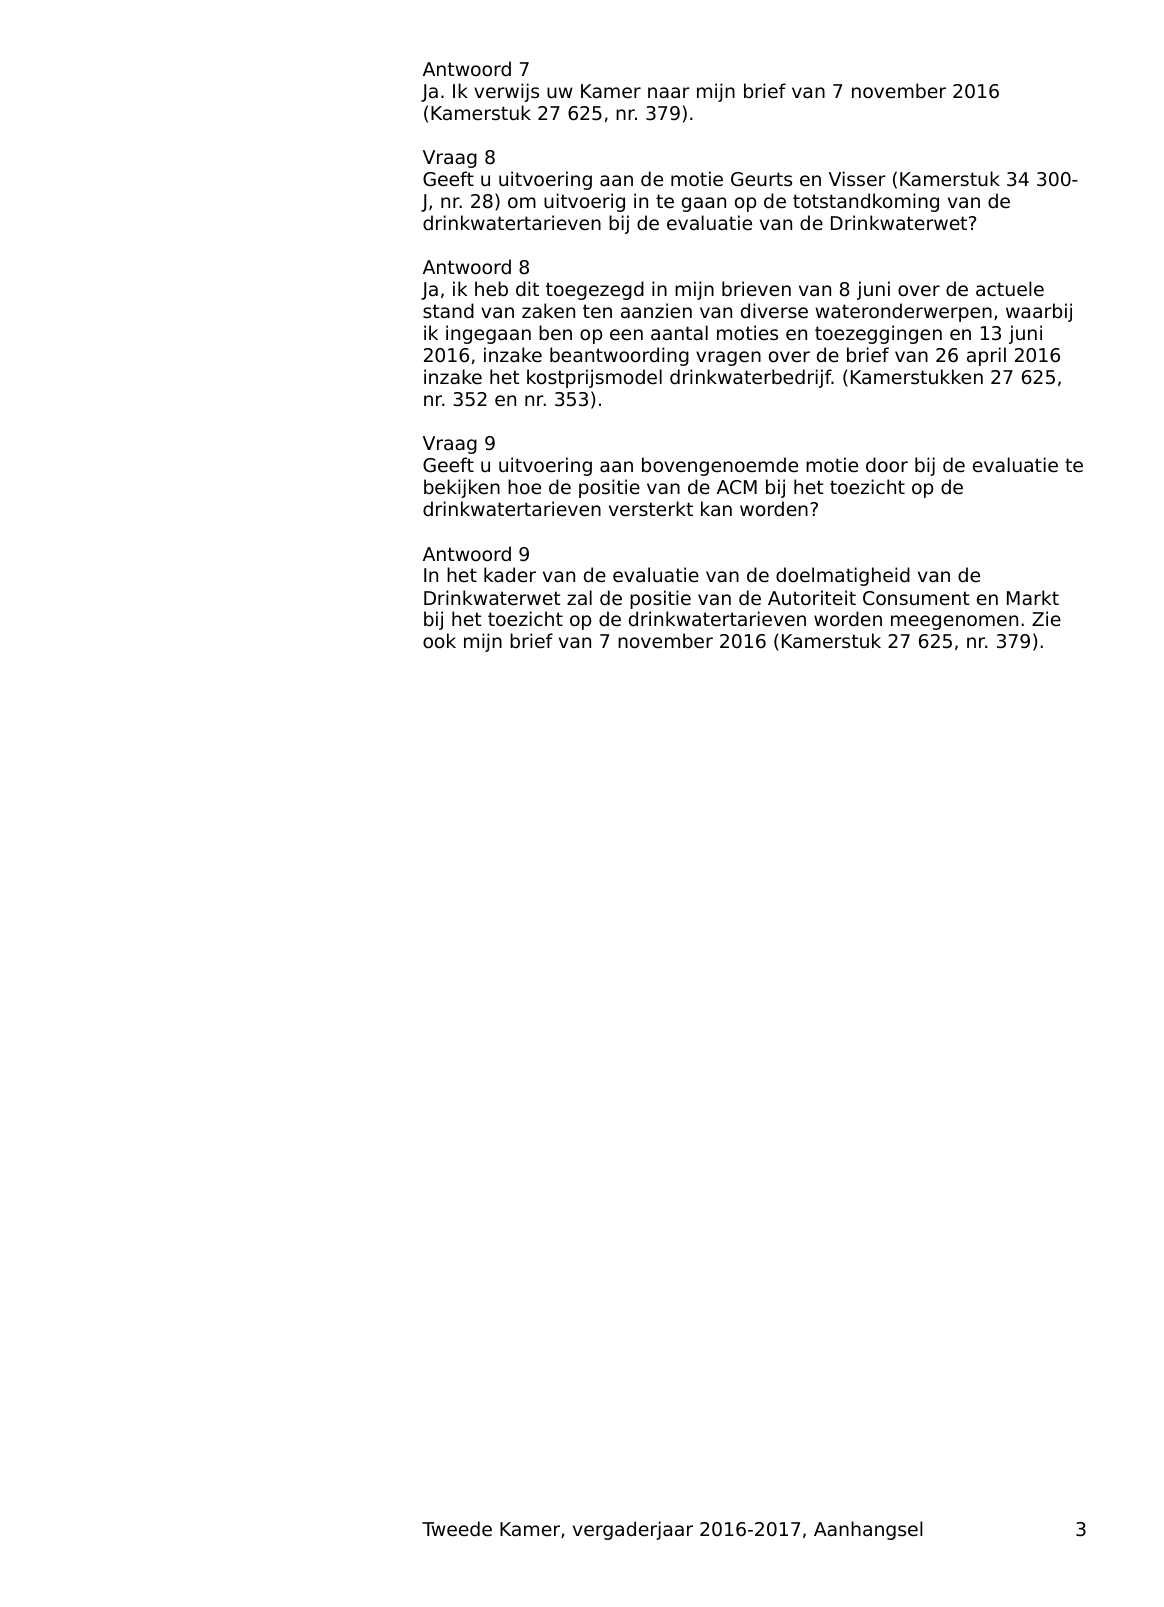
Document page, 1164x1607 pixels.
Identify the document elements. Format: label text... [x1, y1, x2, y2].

text Antwoord 9 [422, 543, 1087, 565]
text Vraag 8 [422, 147, 1087, 169]
text Ja, ik heb dit toegezegd in mijn brieven van 8 juni over de actuele stand van zaken ten aanzien van diverse wateronderwerpen, waarbij ik ingegaan ben op een aantal moties en toezeggingen en 13 juni 2016, inzake beantwoording vragen over de brief van 26 april 2016 inzake het kostprijsmodel drinkwaterbedrijf. (Kamerstukken 27 625, nr. 352 en nr. 353). [422, 279, 1087, 411]
text Antwoord 8 [422, 257, 1087, 279]
text Geeft u uitvoering aan de motie Geurts en Visser (Kamerstuk 34 300-J, nr. 28) om uitvoerig in te gaan op de totstandkoming van de drinkwatertarieven bij de evaluatie van de Drinkwaterwet? [422, 169, 1087, 235]
text Ja. Ik verwijs uw Kamer naar mijn brief van 7 november 2016 (Kamerstuk 27 625, nr. 379). [422, 81, 1087, 125]
text Vraag 9 [422, 433, 1087, 455]
text Geeft u uitvoering aan bovengenoemde motie door bij de evaluatie te bekijken hoe de positie van de ACM bij het toezicht op de drinkwatertarieven versterkt kan worden? [422, 455, 1087, 521]
text In het kader van de evaluatie van de doelmatigheid van de Drinkwaterwet zal de positie van de Autoriteit Consument en Markt bij het toezicht op de drinkwatertarieven worden meegenomen. Zie ook mijn brief van 7 november 2016 (Kamerstuk 27 625, nr. 379). [422, 565, 1087, 653]
text Antwoord 7 [422, 59, 1087, 81]
